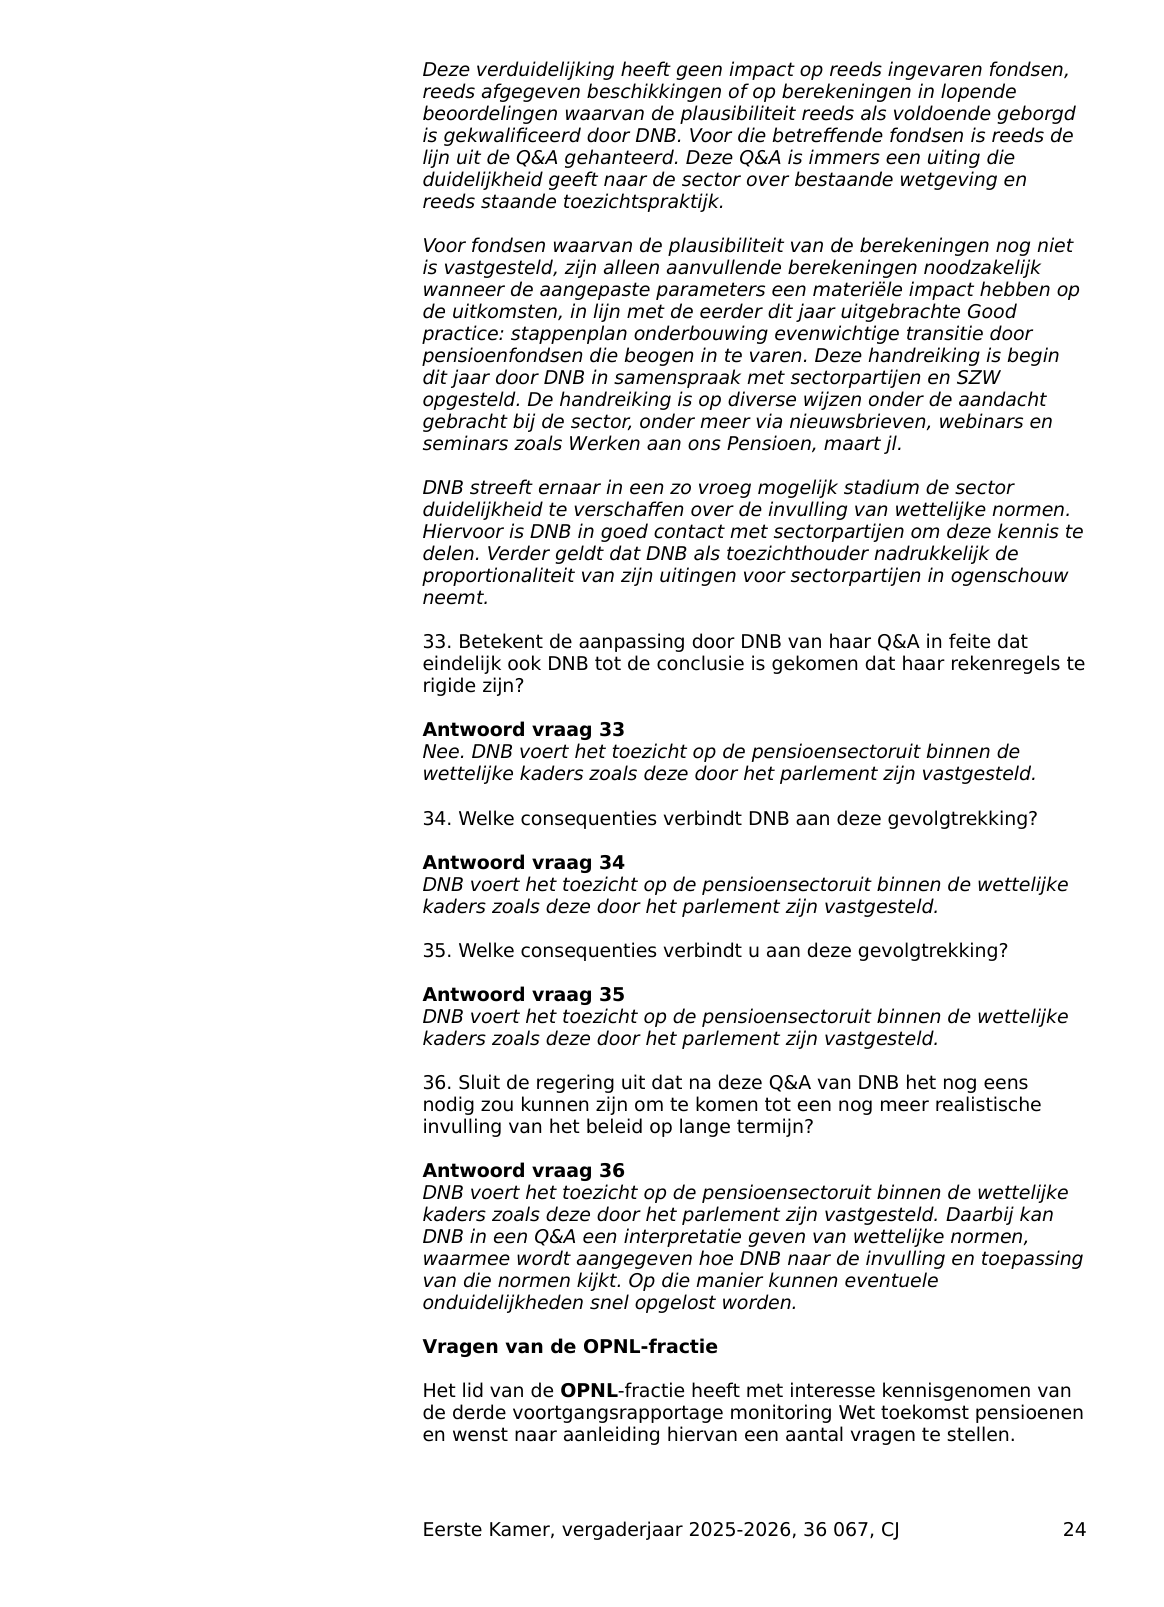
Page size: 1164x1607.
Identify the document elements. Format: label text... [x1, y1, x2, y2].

text Antwoord vraag 33 [422, 719, 1087, 741]
text 33. Betekent de aanpassing door DNB van haar Q&A in feite dat eindelijk ook DNB tot de conclusie is gekomen dat haar rekenregels te rigide zijn? [422, 631, 1087, 697]
text Het lid van de OPNL-fractie heeft met interesse kennisgenomen van de derde voortgangsrapportage monitoring Wet toekomst pensioenen en wenst naar aanleiding hiervan een aantal vragen te stellen. [422, 1380, 1087, 1446]
text 34. Welke consequenties verbindt DNB aan deze gevolgtrekking? [422, 807, 1087, 829]
text Antwoord vraag 36 [422, 1160, 1087, 1182]
text DNB streeft ernaar in een zo vroeg mogelijk stadium de sector duidelijkheid te verschaffen over de invulling van wettelijke normen. Hiervoor is DNB in goed contact met sectorpartijen om deze kennis te delen. Verder geldt dat DNB als toezichthouder nadrukkelijk de proportionaliteit van zijn uitingen voor sectorpartijen in ogenschouw neemt. [422, 477, 1087, 609]
text DNB voert het toezicht op de pensioensectoruit binnen de wettelijke kaders zoals deze door het parlement zijn vastgesteld. Daarbij kan DNB in een Q&A een interpretatie geven van wettelijke normen, waarmee wordt aangegeven hoe DNB naar de invulling en toepassing van die normen kijkt. Op die manier kunnen eventuele onduidelijkheden snel opgelost worden. [422, 1182, 1087, 1314]
subtitle Vragen van de OPNL-fractie [422, 1336, 1087, 1358]
text Deze verduidelijking heeft geen impact op reeds ingevaren fondsen, reeds afgegeven beschikkingen of op berekeningen in lopende beoordelingen waarvan de plausibiliteit reeds als voldoende geborgd is gekwalificeerd door DNB. Voor die betreffende fondsen is reeds de lijn uit de Q&A gehanteerd. Deze Q&A is immers een uiting die duidelijkheid geeft naar de sector over bestaande wetgeving en reeds staande toezichtspraktijk. [422, 59, 1087, 213]
text DNB voert het toezicht op de pensioensectoruit binnen de wettelijke kaders zoals deze door het parlement zijn vastgesteld. [422, 1006, 1087, 1050]
text 35. Welke consequenties verbindt u aan deze gevolgtrekking? [422, 940, 1087, 962]
text Antwoord vraag 35 [422, 984, 1087, 1006]
text DNB voert het toezicht op de pensioensectoruit binnen de wettelijke kaders zoals deze door het parlement zijn vastgesteld. [422, 873, 1087, 917]
text Antwoord vraag 34 [422, 852, 1087, 873]
text Nee. DNB voert het toezicht op de pensioensectoruit binnen de wettelijke kaders zoals deze door het parlement zijn vastgesteld. [422, 741, 1087, 785]
text Voor fondsen waarvan de plausibiliteit van de berekeningen nog niet is vastgesteld, zijn alleen aanvullende berekeningen noodzakelijk wanneer de aangepaste parameters een materiële impact hebben op de uitkomsten, in lijn met de eerder dit jaar uitgebrachte Good practice: stappenplan onderbouwing evenwichtige transitie door pensioenfondsen die beogen in te varen. Deze handreiking is begin dit jaar door DNB in samenspraak met sectorpartijen en SZW opgesteld. De handreiking is op diverse wijzen onder de aandacht gebracht bij de sector, onder meer via nieuwsbrieven, webinars en seminars zoals Werken aan ons Pensioen, maart jl. [422, 235, 1087, 455]
text 36. Sluit de regering uit dat na deze Q&A van DNB het nog eens nodig zou kunnen zijn om te komen tot een nog meer realistische invulling van het beleid op lange termijn? [422, 1072, 1087, 1138]
